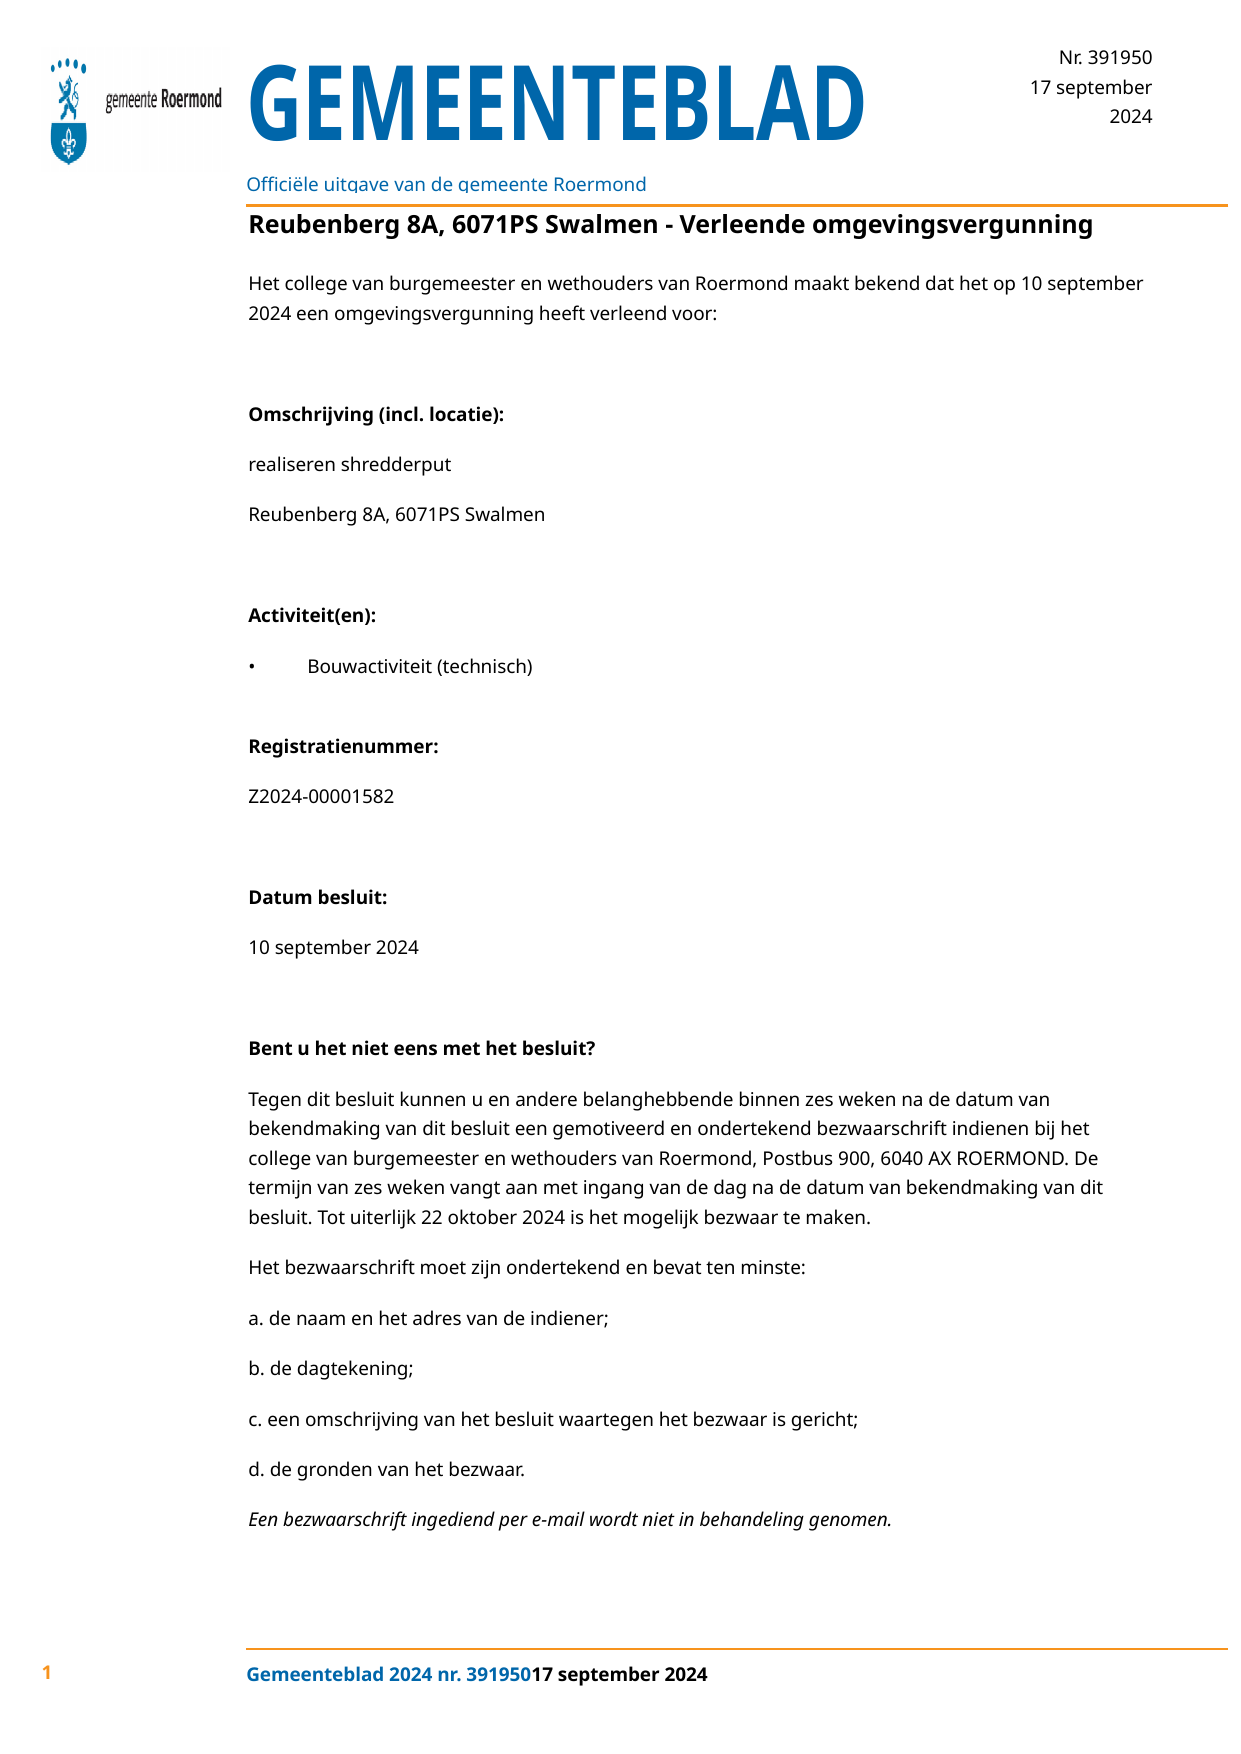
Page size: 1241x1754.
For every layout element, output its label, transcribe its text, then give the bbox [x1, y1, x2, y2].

text Z2024-00001582 [248, 783, 1152, 809]
text b. de dagtekening; [248, 1355, 1152, 1381]
text 10 september 2024 [248, 934, 1152, 960]
text Bent u het niet eens met het besluit? [248, 1035, 1152, 1061]
picture [41, 47, 231, 172]
text Datum besluit: [248, 884, 1152, 910]
text realiseren shredderput [248, 451, 1152, 477]
text c. een omschrijving van het besluit waartegen het bezwaar is gericht; [248, 1406, 1152, 1431]
text Een bezwaarschrift ingediend per e-mail wordt niet in behandeling genomen. [248, 1507, 1152, 1532]
text Tegen dit besluit kunnen u en andere belanghebbende binnen zes weken na de datum van bekendmaking van dit besluit een gemotiveerd en ondertekend bezwaarschrift indienen bij het college van burgemeester en wethouders van Roermond, Postbus 900, 6040 AX ROERMOND. De termijn van zes weken vangt aan met ingang van de dag na de datum van bekendmaking van dit besluit. Tot uiterlijk 22 oktober 2024 is het mogelijk bezwaar te maken. [248, 1086, 1152, 1230]
text Omschrijving (incl. locatie): [248, 401, 1152, 426]
text Het bezwaarschrift moet zijn ondertekend en bevat ten minste: [248, 1254, 1152, 1280]
text Het college van burgemeester en wethouders van Roermond maakt bekend dat het op 10 september 2024 een omgevingsvergunning heeft verleend voor: [248, 270, 1152, 326]
text d. de gronden van het bezwaar. [248, 1456, 1152, 1482]
text Reubenberg 8A, 6071PS Swalmen - Verleende omgevingsvergunning [248, 207, 1152, 241]
text Registratienummer: [248, 733, 1152, 758]
list Bouwactiviteit (technisch) [248, 653, 1152, 678]
text Activiteit(en): [248, 602, 1152, 628]
text a. de naam en het adres van de indiener; [248, 1305, 1152, 1331]
text Reubenberg 8A, 6071PS Swalmen [248, 502, 1152, 527]
